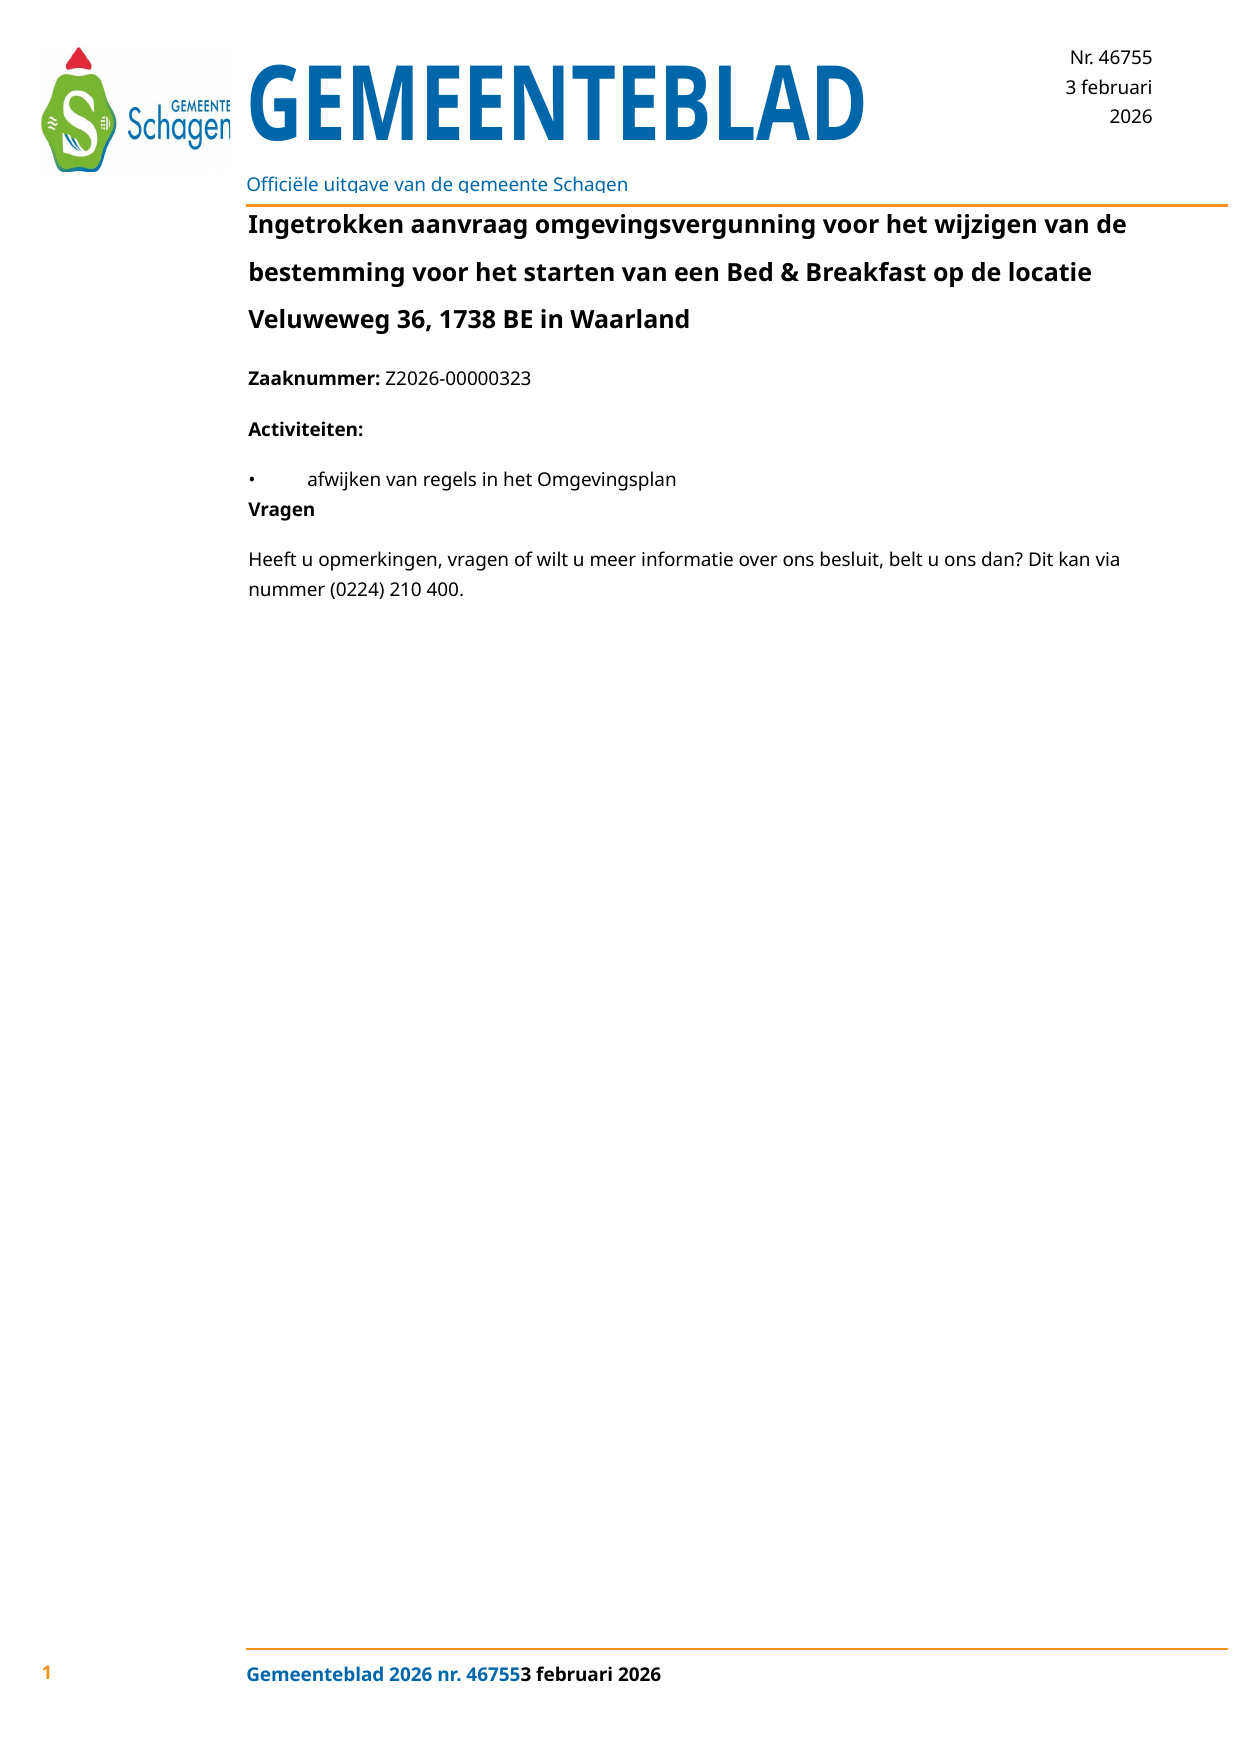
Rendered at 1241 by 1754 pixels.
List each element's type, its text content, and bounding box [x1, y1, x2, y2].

picture [41, 47, 231, 172]
text Activiteiten: [248, 416, 1152, 442]
text Vragen [248, 496, 1152, 522]
text Ingetrokken aanvraag omgevingsvergunning voor het wijzigen van de bestemming voor het starten van een Bed & Breakfast op de locatie Veluweweg 36, 1738 BE in Waarland [248, 207, 1152, 336]
list afwijken van regels in het Omgevingsplan [248, 466, 1152, 492]
text Heeft u opmerkingen, vragen of wilt u meer informatie over ons besluit, belt u ons dan? Dit kan via nummer (0224) 210 400. [248, 546, 1152, 602]
text Zaaknummer: Z2026-00000323 [248, 366, 1152, 391]
